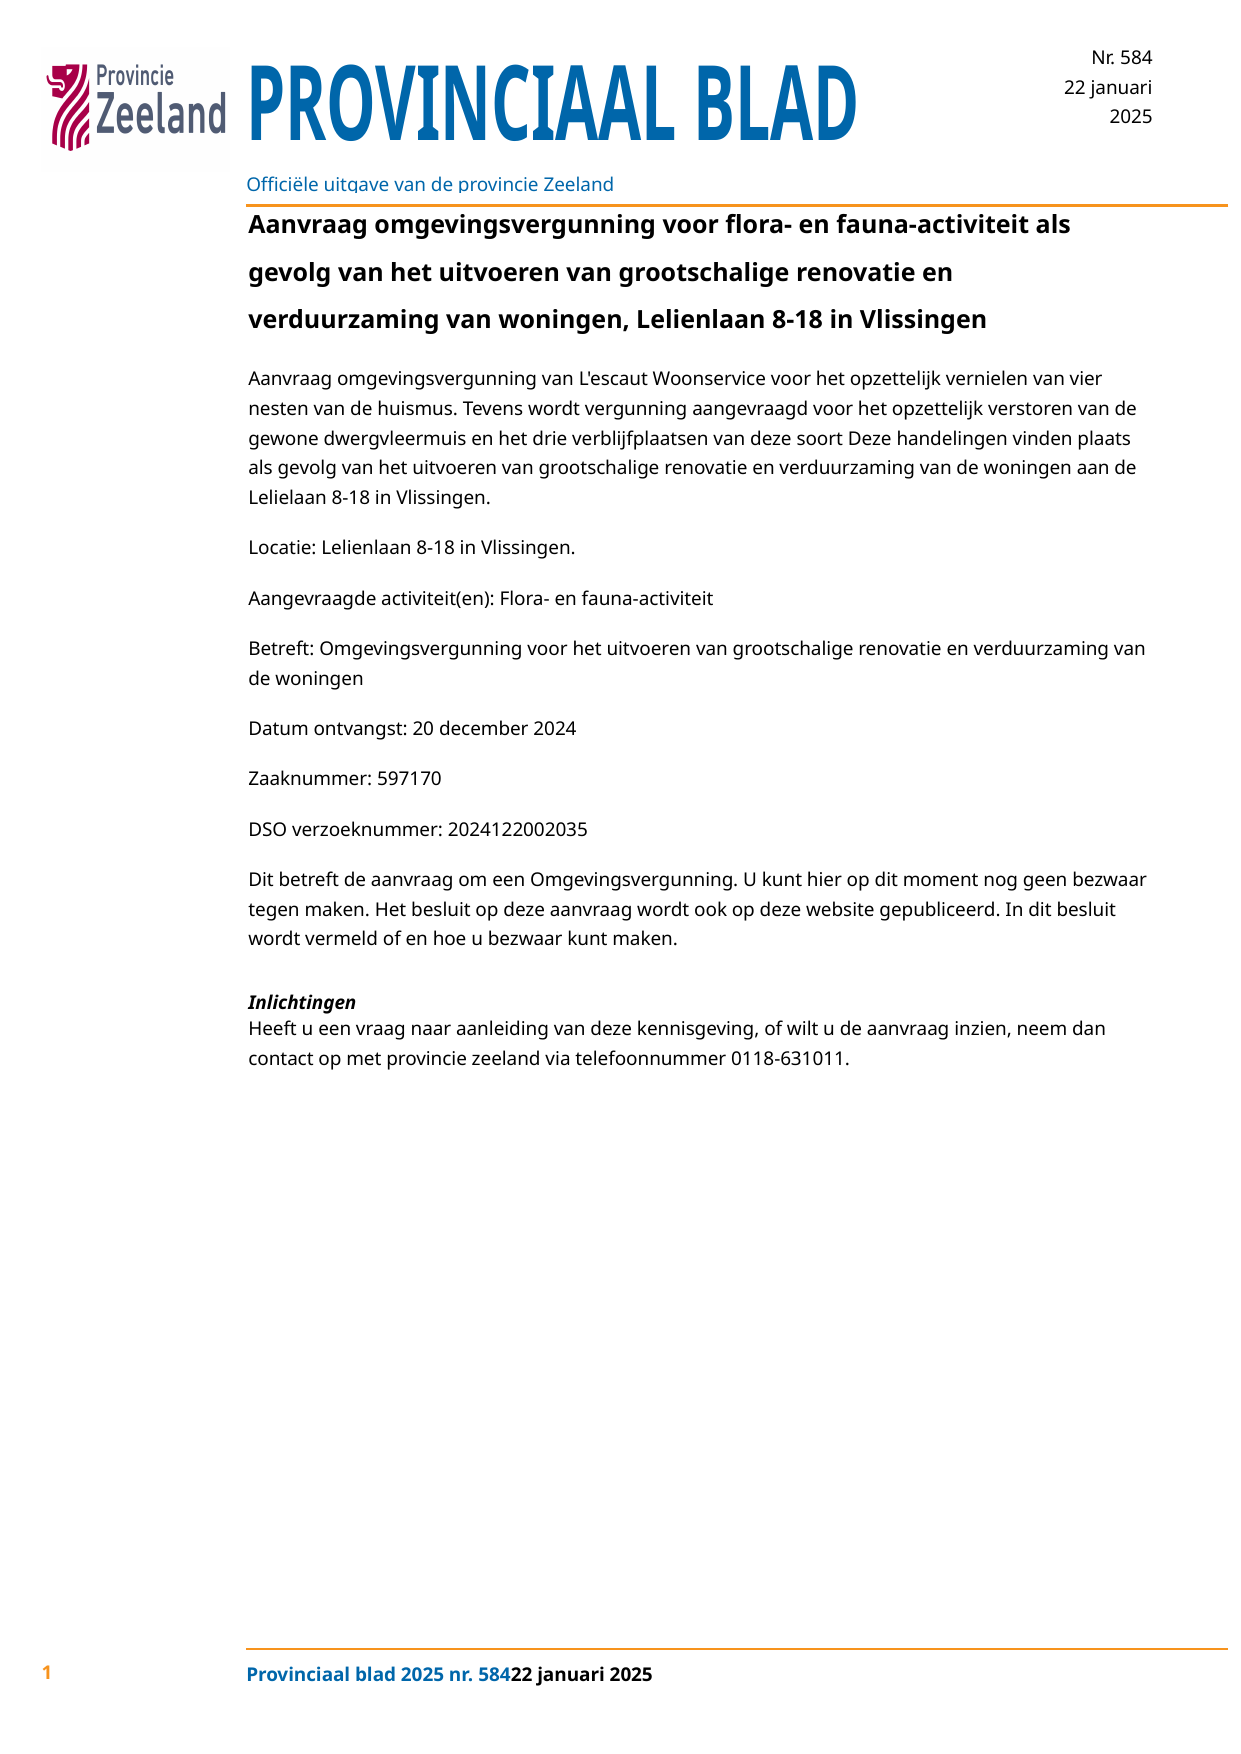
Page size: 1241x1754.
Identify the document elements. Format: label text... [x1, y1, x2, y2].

text Aangevraagde activiteit(en): Flora- en fauna-activiteit [248, 585, 1152, 610]
text Aanvraag omgevingsvergunning van L'escaut Woonservice voor het opzettelijk vernielen van vier nesten van de huismus. Tevens wordt vergunning aangevraagd voor het opzettelijk verstoren van de gewone dwergvleermuis en het drie verblijfplaatsen van deze soort Deze handelingen vinden plaats als gevolg van het uitvoeren van grootschalige renovatie en verduurzaming van de woningen aan de Lelielaan 8-18 in Vlissingen. [248, 366, 1152, 509]
picture [41, 47, 231, 172]
text Inlichtingen [248, 989, 1152, 1015]
text Aanvraag omgevingsvergunning voor flora- en fauna-activiteit als gevolg van het uitvoeren van grootschalige renovatie en verduurzaming van woningen, Lelienlaan 8-18 in Vlissingen [248, 207, 1152, 336]
text Datum ontvangst: 20 december 2024 [248, 715, 1152, 741]
text Dit betreft de aanvraag om een Omgevingsvergunning. U kunt hier op dit moment nog geen bezwaar tegen maken. Het besluit op deze aanvraag wordt ook op deze website gepubliceerd. In dit besluit wordt vermeld of en hoe u bezwaar kunt maken. [248, 866, 1152, 951]
text Heeft u een vraag naar aanleiding van deze kennisgeving, of wilt u de aanvraag inzien, neem dan contact op met provincie zeeland via telefoonnummer 0118-631011. [248, 1015, 1152, 1071]
text Zaaknummer: 597170 [248, 766, 1152, 791]
text Betreft: Omgevingsvergunning voor het uitvoeren van grootschalige renovatie en verduurzaming van de woningen [248, 635, 1152, 690]
text Locatie: Lelienlaan 8-18 in Vlissingen. [248, 534, 1152, 560]
text DSO verzoeknummer: 2024122002035 [248, 816, 1152, 842]
